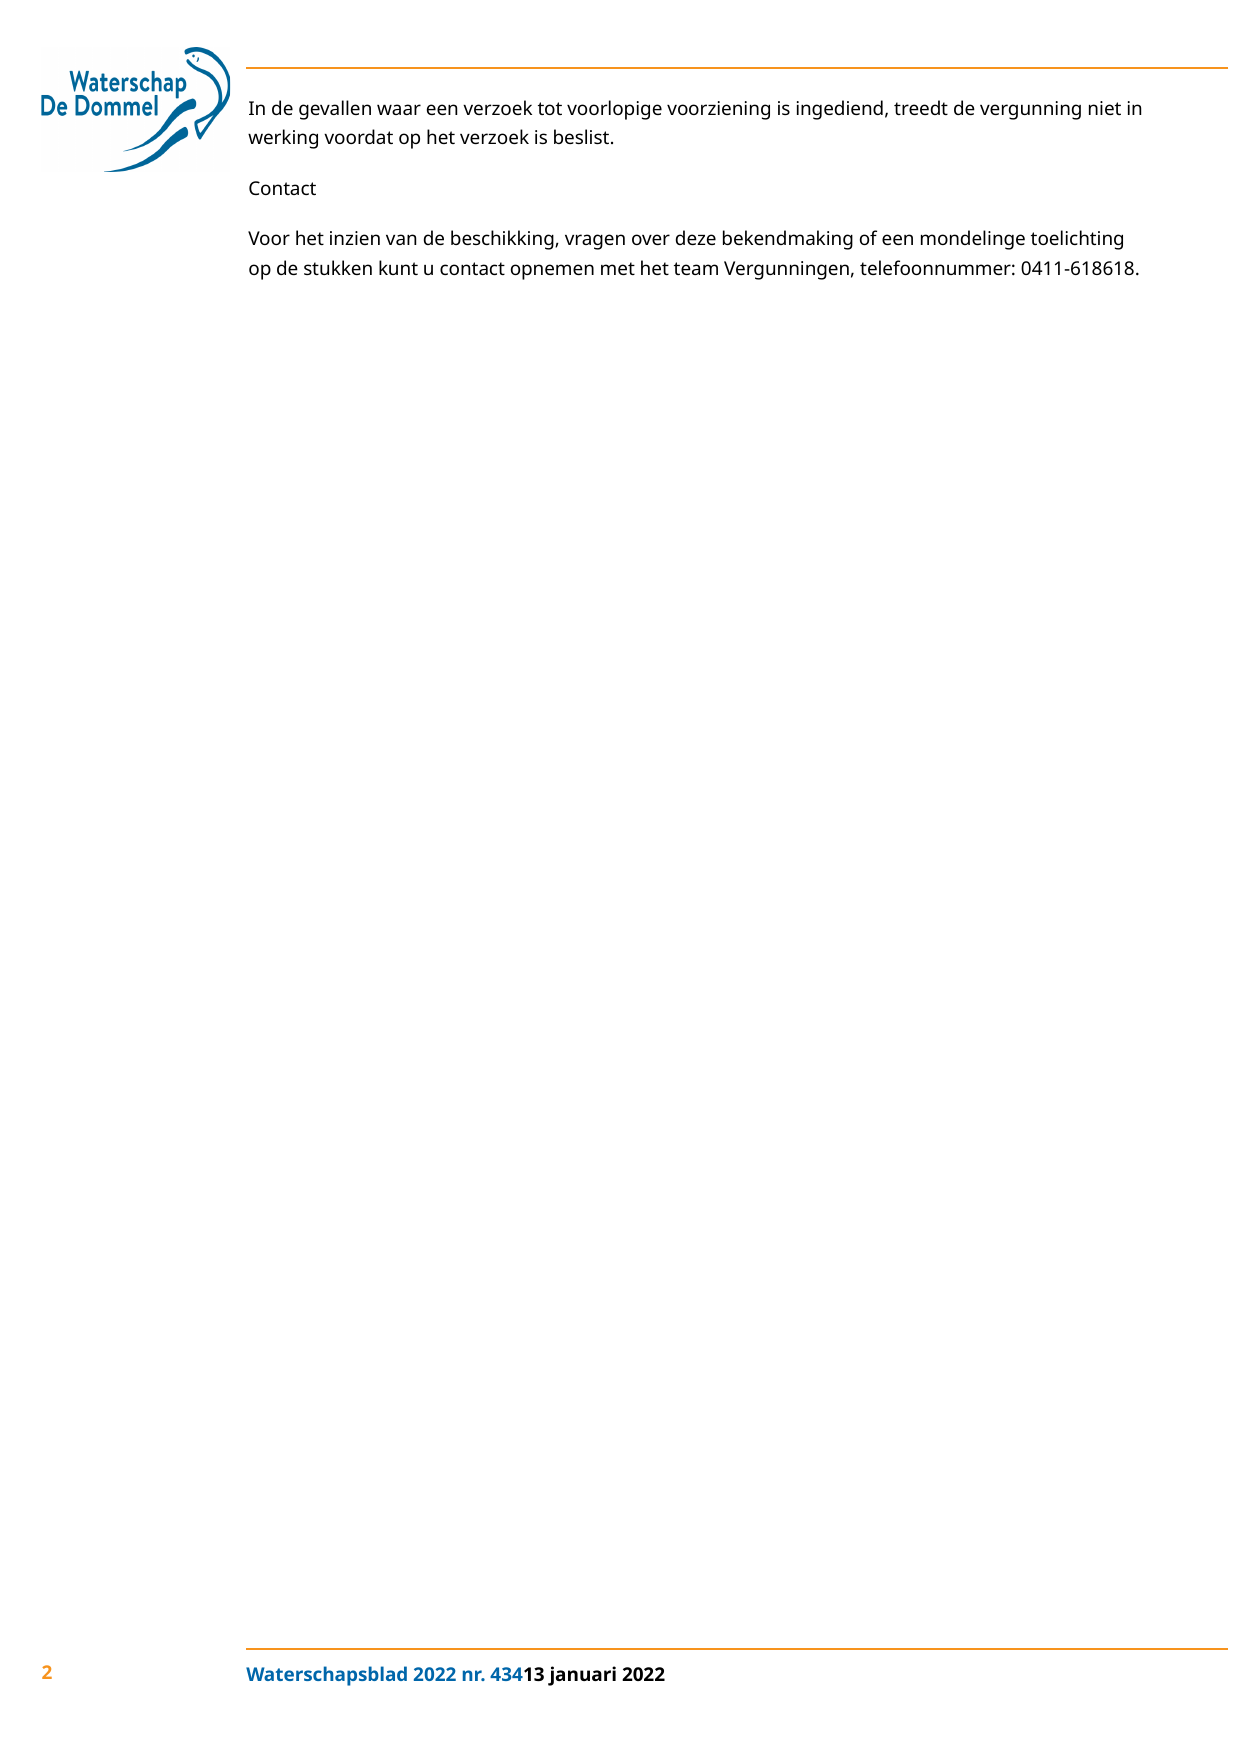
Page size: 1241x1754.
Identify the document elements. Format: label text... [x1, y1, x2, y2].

picture [45, 99, 51, 111]
picture [198, 118, 210, 131]
picture [41, 47, 231, 172]
picture [204, 47, 231, 76]
text Voor het inzien van de beschikking, vragen over deze bekendmaking of een mondelinge toelichting op de stukken kunt u contact opnemen met het team Vergunningen, telefoonnummer: 0411-618618. [248, 225, 1152, 281]
text Contact [248, 175, 1152, 201]
text In de gevallen waar een verzoek tot voorlopige voorziening is ingediend, treedt de vergunning niet in werking voordat op het verzoek is beslist. [248, 95, 1152, 150]
